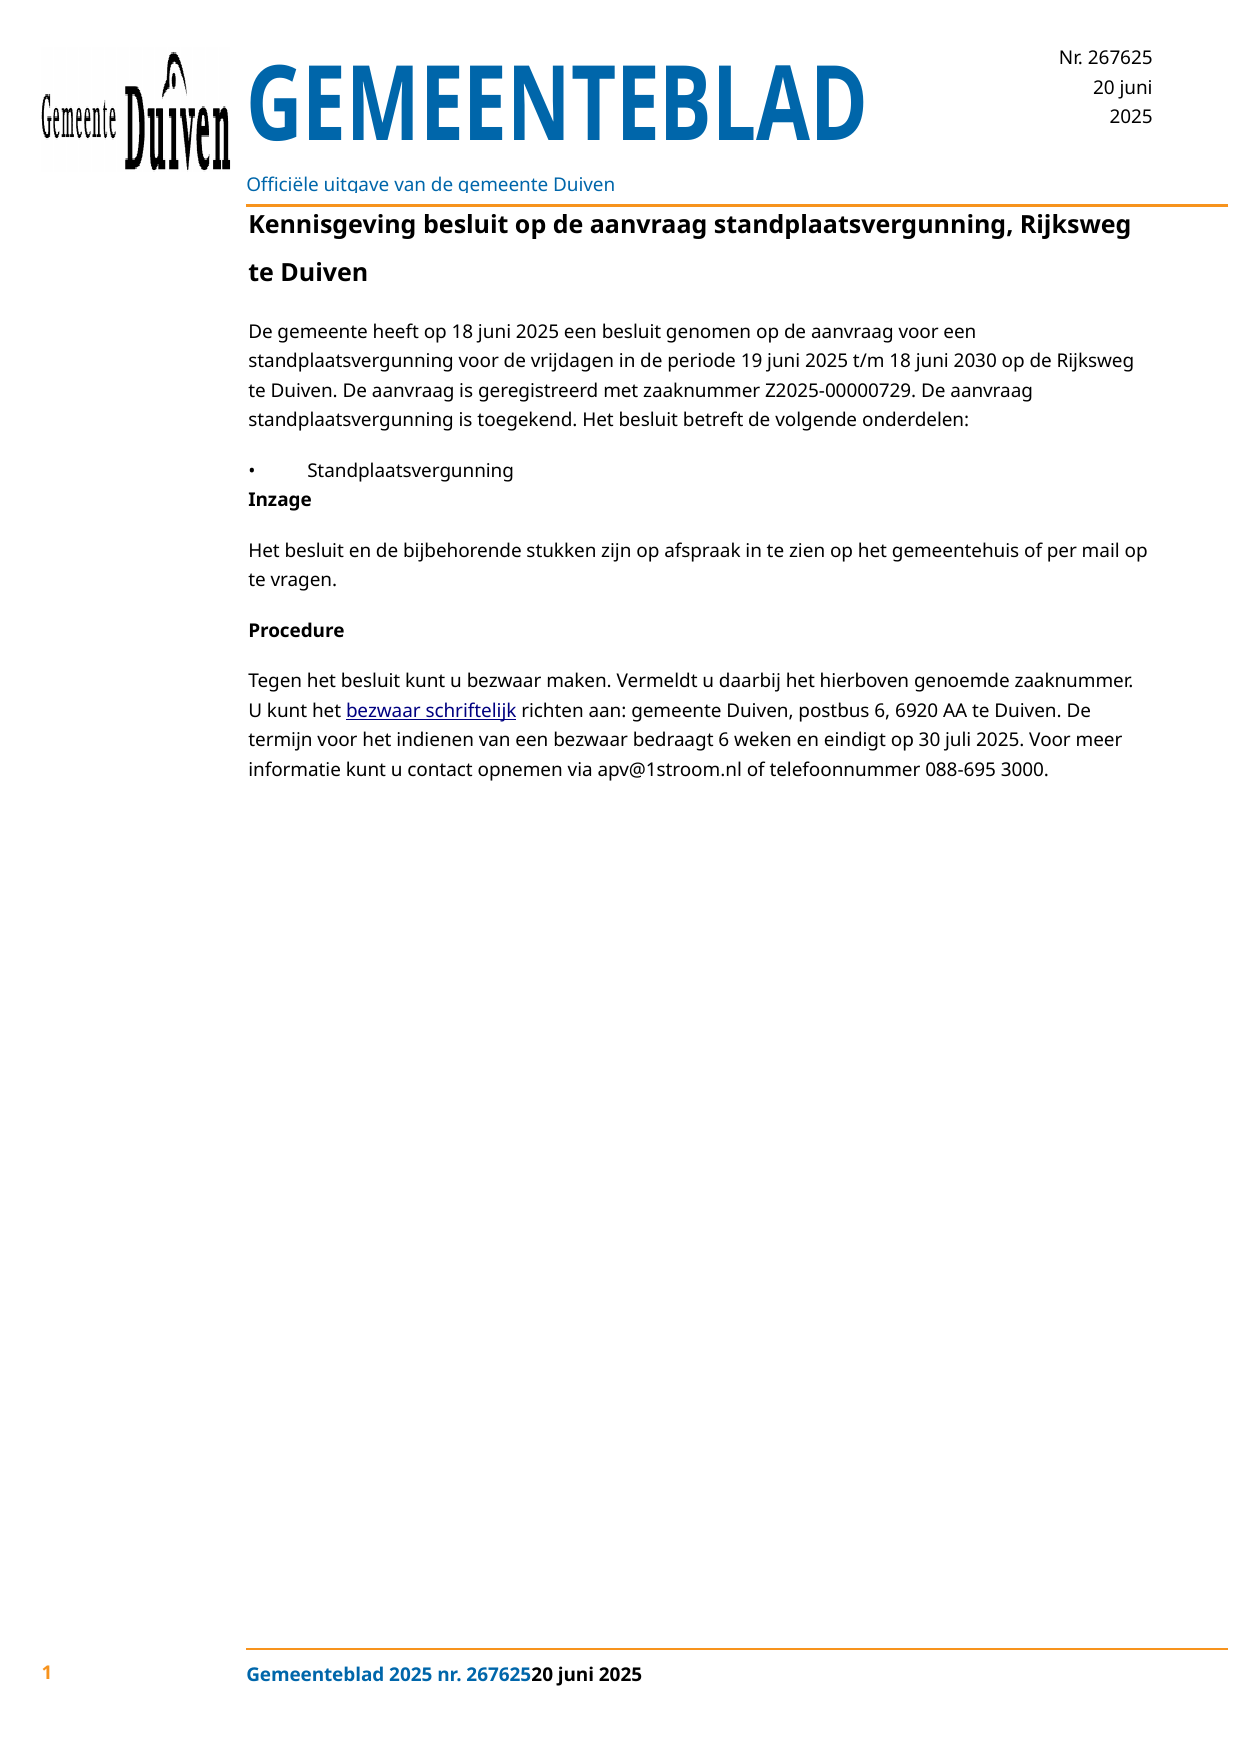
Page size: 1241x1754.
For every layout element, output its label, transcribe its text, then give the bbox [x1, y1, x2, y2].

text Procedure [248, 617, 1152, 643]
text Het besluit en de bijbehorende stukken zijn op afspraak in te zien op het gemeentehuis of per mail op te vragen. [248, 537, 1152, 592]
text Kennisgeving besluit op de aanvraag standplaatsvergunning, Rijksweg te Duiven [248, 207, 1152, 288]
text Tegen het besluit kunt u bezwaar maken. Vermeldt u daarbij het hierboven genoemde zaaknummer. U kunt het bezwaar schriftelijk richten aan: gemeente Duiven, postbus 6, 6920 AA te Duiven. De termijn voor het indienen van een bezwaar bedraagt 6 weken en eindigt op 30 juli 2025. Voor meer informatie kunt u contact opnemen via apv@1stroom.nl of telefoonnummer 088-695 3000. [248, 667, 1152, 782]
text Inzage [248, 487, 1152, 512]
list Standplaatsvergunning [248, 457, 1152, 483]
text De gemeente heeft op 18 juni 2025 een besluit genomen op de aanvraag voor een standplaatsvergunning voor de vrijdagen in de periode 19 juni 2025 t/m 18 juni 2030 op de Rijksweg te Duiven. De aanvraag is geregistreerd met zaaknummer Z2025-00000729. De aanvraag standplaatsvergunning is toegekend. Het besluit betreft de volgende onderdelen: [248, 318, 1152, 432]
picture [41, 47, 231, 172]
